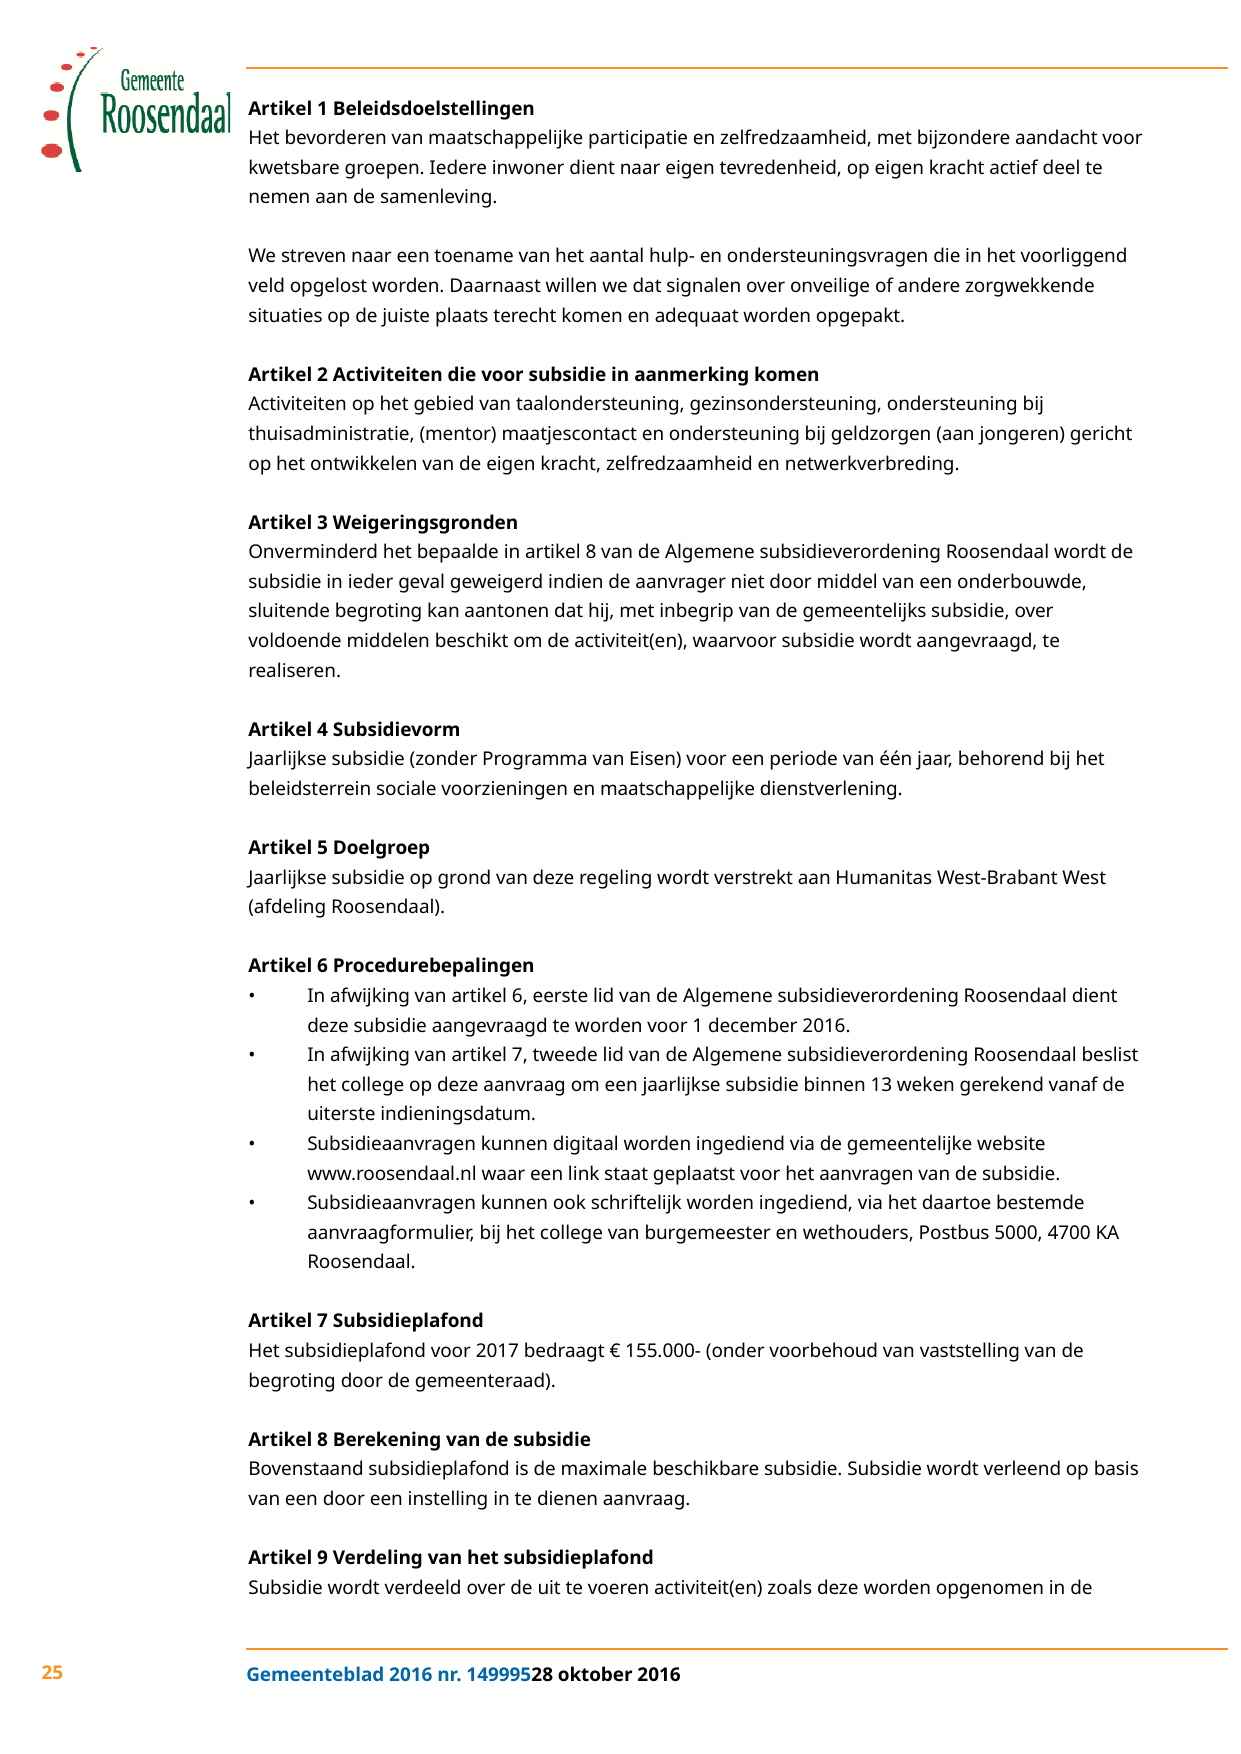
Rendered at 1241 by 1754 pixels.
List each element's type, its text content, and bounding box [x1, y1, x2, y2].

text Artikel 1 Beleidsdoelstellingen [248, 95, 1152, 121]
text Artikel 3 Weigeringsgronden [248, 509, 1152, 535]
text Artikel 8 Berekening van de subsidie [248, 1426, 1152, 1452]
text Het bevorderen van maatschappelijke participatie en zelfredzaamheid, met bijzondere aandacht voor kwetsbare groepen. Iedere inwoner dient naar eigen tevredenheid, op eigen kracht actief deel te nemen aan de samenleving. [248, 124, 1152, 209]
text We streven naar een toename van het aantal hulp- en ondersteuningsvragen die in het voorliggend veld opgelost worden. Daarnaast willen we dat signalen over onveilige of andere zorgwekkende situaties op de juiste plaats terecht komen en adequaat worden opgepakt. [248, 243, 1152, 328]
text Jaarlijkse subsidie (zonder Programma van Eisen) voor een periode van één jaar, behorend bij het beleidsterrein sociale voorzieningen en maatschappelijke dienstverlening. [248, 746, 1152, 801]
picture [41, 47, 231, 172]
text Artikel 7 Subsidieplafond [248, 1308, 1152, 1333]
text Het subsidieplafond voor 2017 bedraagt € 155.000- (onder voorbehoud van vaststelling van de begroting door de gemeenteraad). [248, 1337, 1152, 1393]
text Jaarlijkse subsidie op grond van deze regeling wordt verstrekt aan Humanitas West-Brabant West (afdeling Roosendaal). [248, 864, 1152, 919]
text Onverminderd het bepaalde in artikel 8 van de Algemene subsidieverordening Roosendaal wordt de subsidie in ieder geval geweigerd indien de aanvrager niet door middel van een onderbouwde, sluitende begroting kan aantonen dat hij, met inbegrip van de gemeentelijks subsidie, over voldoende middelen beschikt om de activiteit(en), waarvoor subsidie wordt aangevraagd, te realiseren. [248, 538, 1152, 683]
list Subsidieaanvragen kunnen ook schriftelijk worden ingediend, via het daartoe bestemde aanvraagformulier, bij het college van burgemeester en wethouders, Postbus 5000, 4700 KA Roosendaal. [248, 1189, 1152, 1274]
text Artikel 9 Verdeling van het subsidieplafond [248, 1544, 1152, 1570]
text Activiteiten op het gebied van taalondersteuning, gezinsondersteuning, ondersteuning bij thuisadministratie, (mentor) maatjescontact en ondersteuning bij geldzorgen (aan jongeren) gericht op het ontwikkelen van de eigen kracht, zelfredzaamheid en netwerkverbreding. [248, 391, 1152, 476]
text Bovenstaand subsidieplafond is de maximale beschikbare subsidie. Subsidie wordt verleend op basis van een door een instelling in te dienen aanvraag. [248, 1456, 1152, 1511]
text Artikel 4 Subsidievorm [248, 716, 1152, 742]
list In afwijking van artikel 6, eerste lid van de Algemene subsidieverordening Roosendaal dient deze subsidie aangevraagd te worden voor 1 december 2016. [248, 982, 1152, 1038]
text Artikel 6 Procedurebepalingen [248, 953, 1152, 978]
list In afwijking van artikel 7, tweede lid van de Algemene subsidieverordening Roosendaal beslist het college op deze aanvraag om een jaarlijkse subsidie binnen 13 weken gerekend vanaf de uiterste indieningsdatum. [248, 1041, 1152, 1126]
text Artikel 2 Activiteiten die voor subsidie in aanmerking komen [248, 361, 1152, 387]
list Subsidieaanvragen kunnen digitaal worden ingediend via de gemeentelijke website www.roosendaal.nl waar een link staat geplaatst voor het aanvragen van de subsidie. [248, 1130, 1152, 1186]
text Artikel 5 Doelgroep [248, 834, 1152, 860]
text Subsidie wordt verdeeld over de uit te voeren activiteit(en) zoals deze worden opgenomen in de [248, 1574, 1152, 1600]
